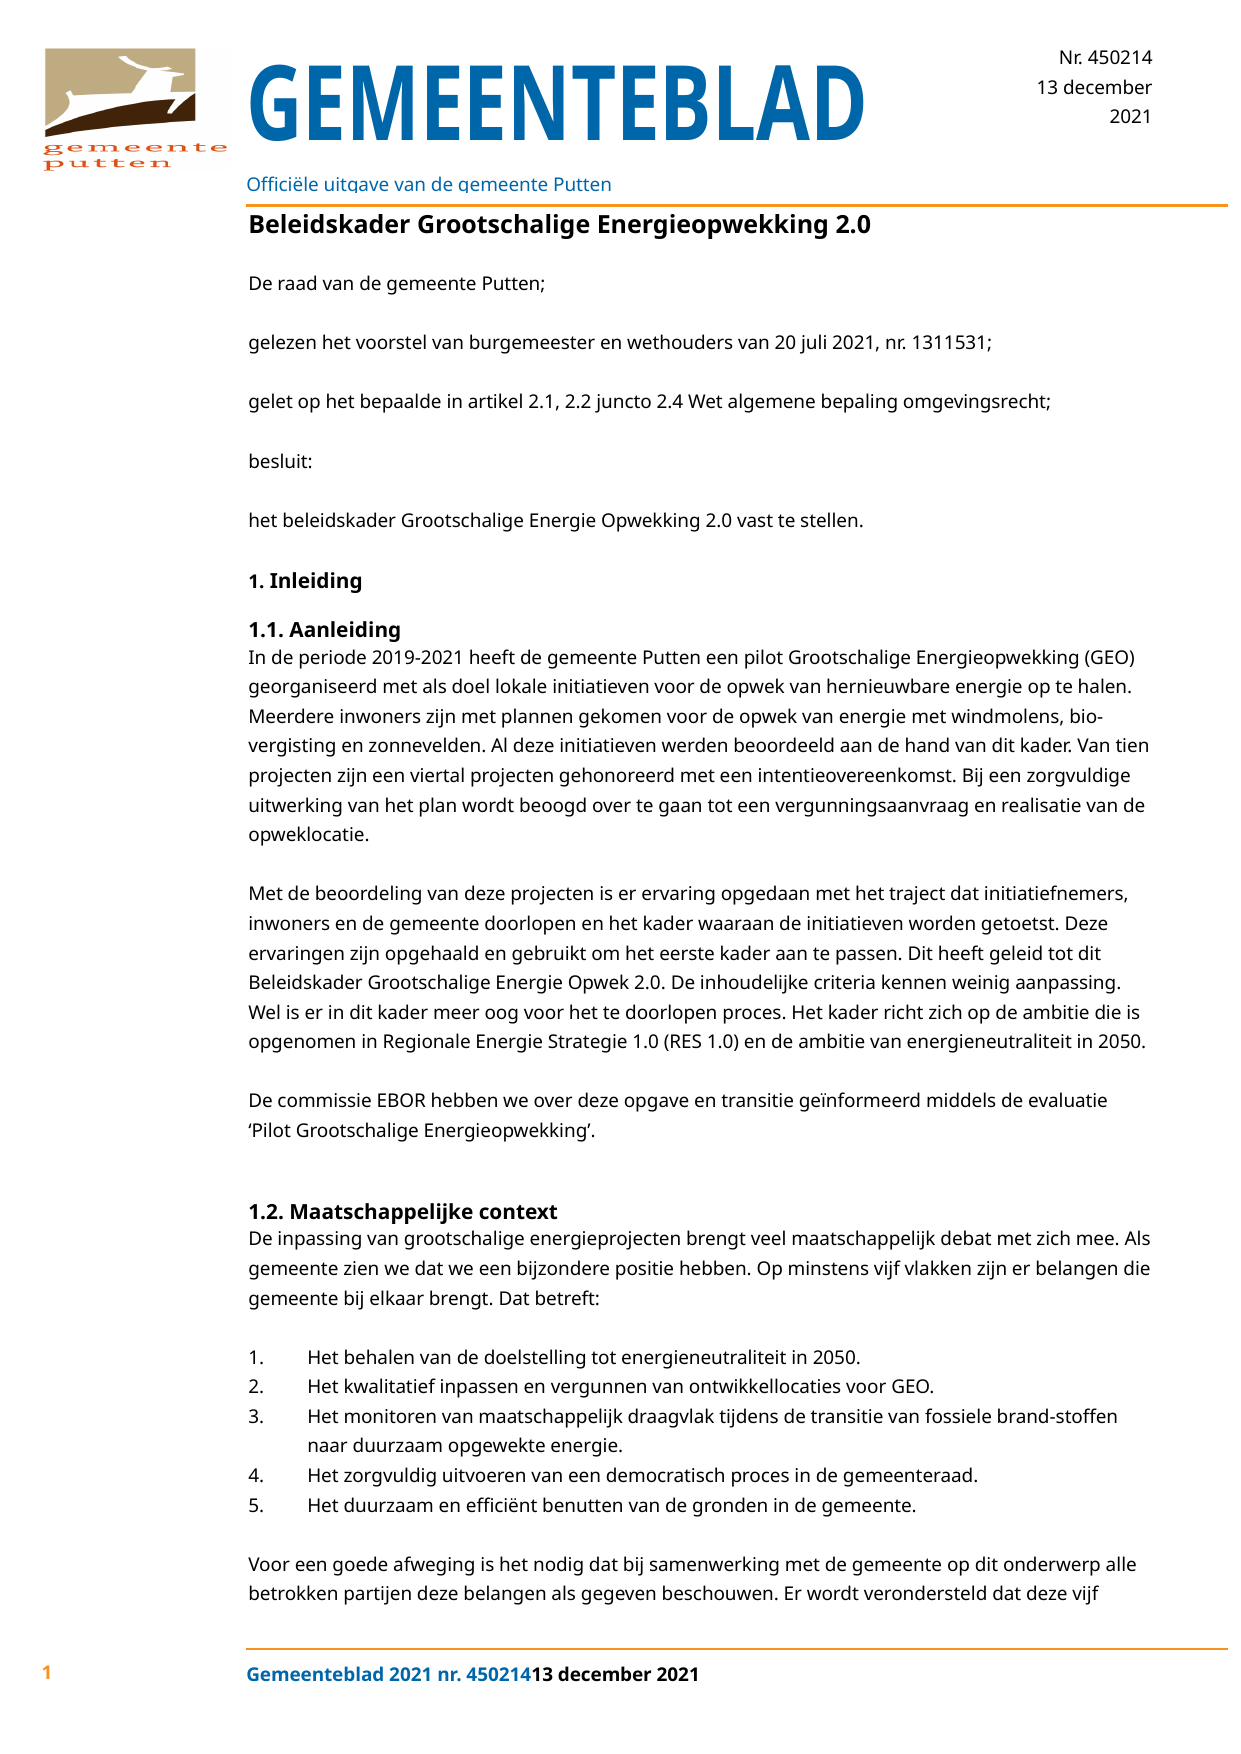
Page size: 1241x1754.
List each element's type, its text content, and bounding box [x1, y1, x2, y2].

text De raad van de gemeente Putten; [248, 270, 1152, 296]
text Met de beoordeling van deze projecten is er ervaring opgedaan met het traject dat initiatiefnemers, inwoners en de gemeente doorlopen en het kader waaraan de initiatieven worden getoetst. Deze ervaringen zijn opgehaald en gebruikt om het eerste kader aan te passen. Dit heeft geleid tot dit Beleidskader Grootschalige Energie Opwek 2.0. De inhoudelijke criteria kennen weinig aanpassing. Wel is er in dit kader meer oog voor het te doorlopen proces. Het kader richt zich op de ambitie die is opgenomen in Regionale Energie Strategie 1.0 (RES 1.0) en de ambitie van energieneutraliteit in 2050. [248, 881, 1152, 1054]
list Het monitoren van maatschappelijk draagvlak tijdens de transitie van fossiele brand-stoffen naar duurzaam opgewekte energie. [248, 1403, 1152, 1458]
text 1.2. Maatschappelijke context [248, 1197, 1152, 1226]
text Voor een goede afweging is het nodig dat bij samenwerking met de gemeente op dit onderwerp alle betrokken partijen deze belangen als gegeven beschouwen. Er wordt verondersteld dat deze vijf [248, 1551, 1152, 1606]
text gelezen het voorstel van burgemeester en wethouders van 20 juli 2021, nr. 1311531; [248, 329, 1152, 355]
text gelet op het bepaalde in artikel 2.1, 2.2 juncto 2.4 Wet algemene bepaling omgevingsrecht; [248, 389, 1152, 414]
list Het kwalitatief inpassen en vergunnen van ontwikkellocaties voor GEO. [248, 1373, 1152, 1399]
text In de periode 2019-2021 heeft de gemeente Putten een pilot Grootschalige Energieopwekking (GEO) georganiseerd met als doel lokale initiatieven voor de opwek van hernieuwbare energie op te halen. Meerdere inwoners zijn met plannen gekomen voor de opwek van energie met windmolens, bio-vergisting en zonnevelden. Al deze initiatieven werden beoordeeld aan de hand van dit kader. Van tien projecten zijn een viertal projecten gehonoreerd met een intentieovereenkomst. Bij een zorgvuldige uitwerking van het plan wordt beoogd over te gaan tot een vergunningsaanvraag en realisatie van de opweklocatie. [248, 644, 1152, 847]
text Beleidskader Grootschalige Energieopwekking 2.0 [248, 207, 1152, 241]
text besluit: [248, 448, 1152, 473]
text 1. Inleiding [248, 566, 1152, 594]
text De commissie EBOR hebben we over deze opgave en transitie geïnformeerd middels de evaluatie ‘Pilot Grootschalige Energieopwekking’. [248, 1088, 1152, 1143]
list Het zorgvuldig uitvoeren van een democratisch proces in de gemeenteraad. [248, 1462, 1152, 1488]
text 1.1. Aanleiding [248, 615, 1152, 644]
text De inpassing van grootschalige energieprojecten brengt veel maatschappelijk debat met zich mee. Als gemeente zien we dat we een bijzondere positie hebben. Op minstens vijf vlakken zijn er belangen die gemeente bij elkaar brengt. Dat betreft: [248, 1226, 1152, 1311]
list Het duurzaam en efficiënt benutten van de gronden in de gemeente. [248, 1492, 1152, 1518]
picture [41, 47, 231, 172]
text het beleidskader Grootschalige Energie Opwekking 2.0 vast te stellen. [248, 507, 1152, 533]
list Het behalen van de doelstelling tot energieneutraliteit in 2050. [248, 1344, 1152, 1370]
